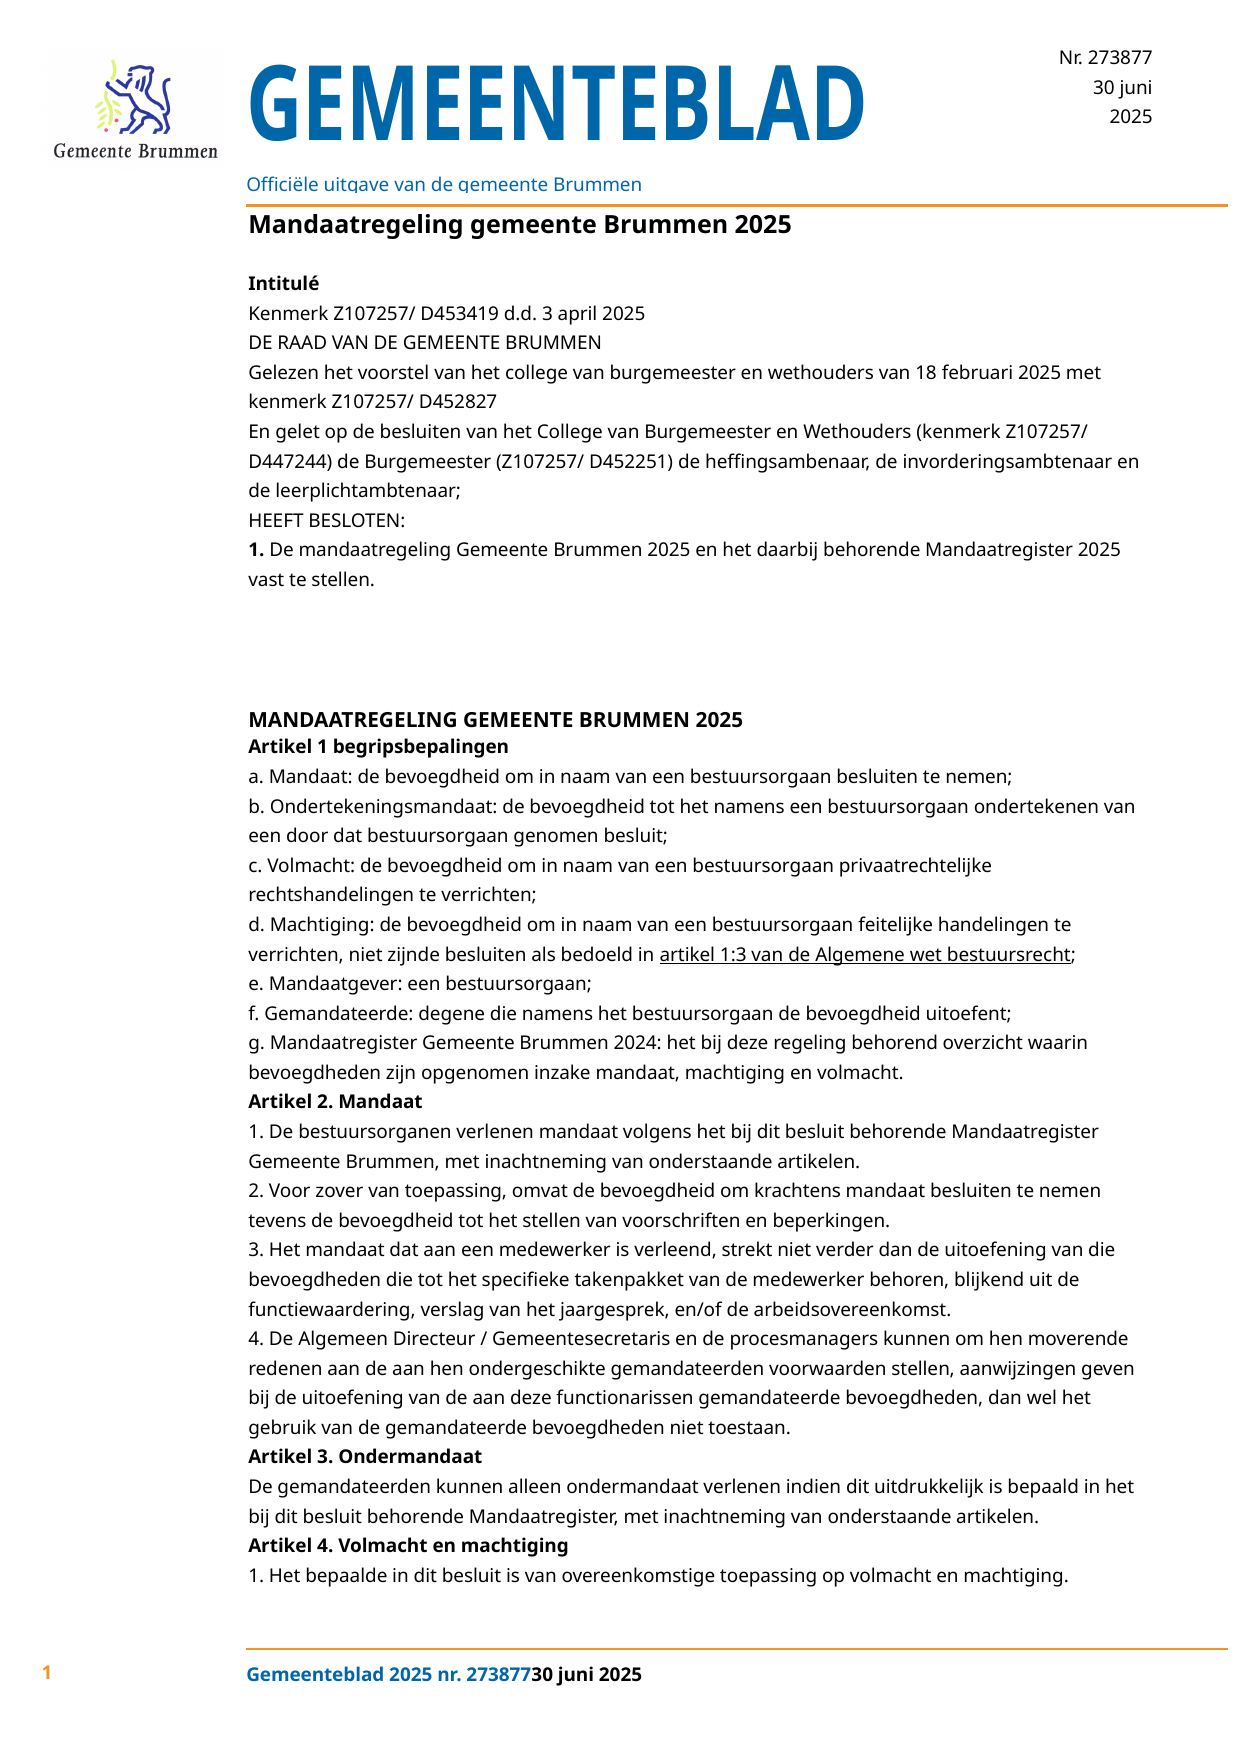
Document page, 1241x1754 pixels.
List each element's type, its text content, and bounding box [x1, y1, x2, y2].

text a. Mandaat: de bevoegdheid om in naam van een bestuursorgaan besluiten te nemen; [248, 763, 1152, 789]
text b. Ondertekeningsmandaat: de bevoegdheid tot het namens een bestuursorgaan ondertekenen van een door dat bestuursorgaan genomen besluit; [248, 793, 1152, 848]
text g. Mandaatregister Gemeente Brummen 2024: het bij deze regeling behorend overzicht waarin bevoegdheden zijn opgenomen inzake mandaat, machtiging en volmacht. [248, 1029, 1152, 1085]
text Artikel 1 begripsbepalingen [248, 734, 1152, 759]
text Gelezen het voorstel van het college van burgemeester en wethouders van 18 februari 2025 met kenmerk Z107257/ D452827 [248, 359, 1152, 414]
text f. Gemandateerde: degene die namens het bestuursorgaan de bevoegdheid uitoefent; [248, 1000, 1152, 1026]
text Mandaatregeling gemeente Brummen 2025 [248, 207, 1152, 241]
text 3. Het mandaat dat aan een medewerker is verleend, strekt niet verder dan de uitoefening van die bevoegdheden die tot het specifieke takenpakket van de medewerker behoren, blijkend uit de functiewaardering, verslag van het jaargesprek, en/of de arbeidsovereenkomst. [248, 1237, 1152, 1322]
text En gelet op de besluiten van het College van Burgemeester en Wethouders (kenmerk Z107257/ D447244) de Burgemeester (Z107257/ D452251) de heffingsambenaar, de invorderingsambtenaar en de leerplichtambtenaar; [248, 418, 1152, 503]
text 1. De mandaatregeling Gemeente Brummen 2025 en het daarbij behorende Mandaatregister 2025 vast te stellen. [248, 537, 1152, 592]
text 2. Voor zover van toepassing, omvat de bevoegdheid om krachtens mandaat besluiten te nemen tevens de bevoegdheid tot het stellen van voorschriften en beperkingen. [248, 1177, 1152, 1233]
text e. Mandaatgever: een bestuursorgaan; [248, 970, 1152, 996]
text HEEFT BESLOTEN: [248, 507, 1152, 533]
text 1. De bestuursorganen verlenen mandaat volgens het bij dit besluit behorende Mandaatregister Gemeente Brummen, met inachtneming van onderstaande artikelen. [248, 1118, 1152, 1174]
text Intitulé [248, 270, 1152, 296]
text 4. De Algemeen Directeur / Gemeentesecretaris en de procesmanagers kunnen om hen moverende redenen aan de aan hen ondergeschikte gemandateerden voorwaarden stellen, aanwijzingen geven bij de uitoefening van de aan deze functionarissen gemandateerde bevoegdheden, dan wel het gebruik van de gemandateerde bevoegdheden niet toestaan. [248, 1325, 1152, 1440]
text Artikel 3. Ondermandaat [248, 1444, 1152, 1469]
text De gemandateerden kunnen alleen ondermandaat verlenen indien dit uitdrukkelijk is bepaald in het bij dit besluit behorende Mandaatregister, met inachtneming van onderstaande artikelen. [248, 1473, 1152, 1529]
text Kenmerk Z107257/ D453419 d.d. 3 april 2025 [248, 300, 1152, 326]
text Artikel 2. Mandaat [248, 1089, 1152, 1114]
text MANDAATREGELING GEMEENTE BRUMMEN 2025 [248, 705, 1152, 734]
text DE RAAD VAN DE GEMEENTE BRUMMEN [248, 329, 1152, 355]
text c. Volmacht: de bevoegdheid om in naam van een bestuursorgaan privaatrechtelijke rechtshandelingen te verrichten; [248, 852, 1152, 907]
text Artikel 4. Volmacht en machtiging [248, 1532, 1152, 1558]
text d. Machtiging: de bevoegdheid om in naam van een bestuursorgaan feitelijke handelingen te verrichten, niet zijnde besluiten als bedoeld in artikel 1:3 van de Algemene wet bestuursrecht; [248, 911, 1152, 967]
picture [41, 47, 231, 172]
text 1. Het bepaalde in dit besluit is van overeenkomstige toepassing op volmacht en machtiging. [248, 1562, 1152, 1588]
